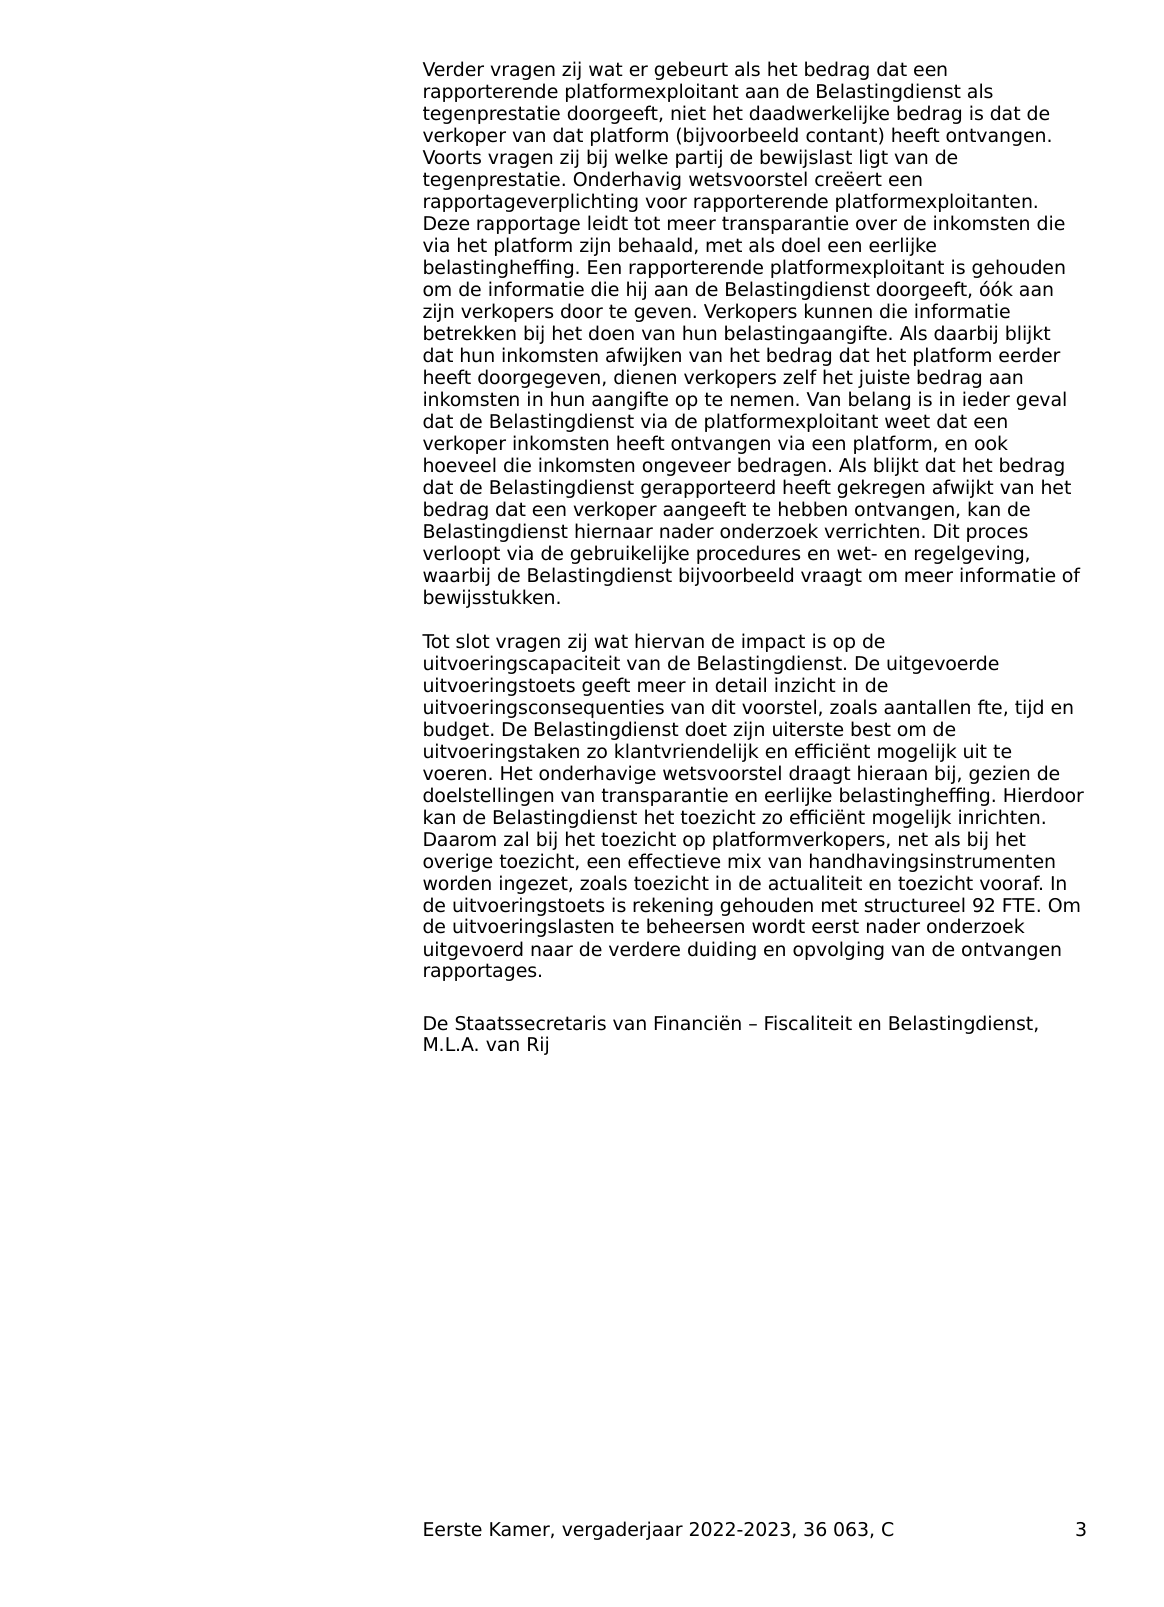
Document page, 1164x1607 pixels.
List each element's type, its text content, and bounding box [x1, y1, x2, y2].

text Verder vragen zij wat er gebeurt als het bedrag dat een rapporterende platformexploitant aan de Belastingdienst als tegenprestatie doorgeeft, niet het daadwerkelijke bedrag is dat de verkoper van dat platform (bijvoorbeeld contant) heeft ontvangen. Voorts vragen zij bij welke partij de bewijslast ligt van de tegenprestatie. Onderhavig wetsvoorstel creëert een rapportageverplichting voor rapporterende platformexploitanten. Deze rapportage leidt tot meer transparantie over de inkomsten die via het platform zijn behaald, met als doel een eerlijke belastingheffing. Een rapporterende platformexploitant is gehouden om de informatie die hij aan de Belastingdienst doorgeeft, óók aan zijn verkopers door te geven. Verkopers kunnen die informatie betrekken bij het doen van hun belastingaangifte. Als daarbij blijkt dat hun inkomsten afwijken van het bedrag dat het platform eerder heeft doorgegeven, dienen verkopers zelf het juiste bedrag aan inkomsten in hun aangifte op te nemen. Van belang is in ieder geval dat de Belastingdienst via de platformexploitant weet dat een verkoper inkomsten heeft ontvangen via een platform, en ook hoeveel die inkomsten ongeveer bedragen. Als blijkt dat het bedrag dat de Belastingdienst gerapporteerd heeft gekregen afwijkt van het bedrag dat een verkoper aangeeft te hebben ontvangen, kan de Belastingdienst hiernaar nader onderzoek verrichten. Dit proces verloopt via de gebruikelijke procedures en wet- en regelgeving, waarbij de Belastingdienst bijvoorbeeld vraagt om meer informatie of bewijsstukken. [422, 59, 1087, 608]
text De Staatssecretaris van Financiën – Fiscaliteit en Belastingdienst, M.L.A. van Rij [422, 1012, 1087, 1056]
text Tot slot vragen zij wat hiervan de impact is op de uitvoeringscapaciteit van de Belastingdienst. De uitgevoerde uitvoeringstoets geeft meer in detail inzicht in de uitvoeringsconsequenties van dit voorstel, zoals aantallen fte, tijd en budget. De Belastingdienst doet zijn uiterste best om de uitvoeringstaken zo klantvriendelijk en efficiënt mogelijk uit te voeren. Het onderhavige wetsvoorstel draagt hieraan bij, gezien de doelstellingen van transparantie en eerlijke belastingheffing. Hierdoor kan de Belastingdienst het toezicht zo efficiënt mogelijk inrichten. Daarom zal bij het toezicht op platformverkopers, net als bij het overige toezicht, een effectieve mix van handhavingsinstrumenten worden ingezet, zoals toezicht in de actualiteit en toezicht vooraf. In de uitvoeringstoets is rekening gehouden met structureel 92 FTE. Om de uitvoeringslasten te beheersen wordt eerst nader onderzoek uitgevoerd naar de verdere duiding en opvolging van de ontvangen rapportages. [422, 631, 1087, 982]
